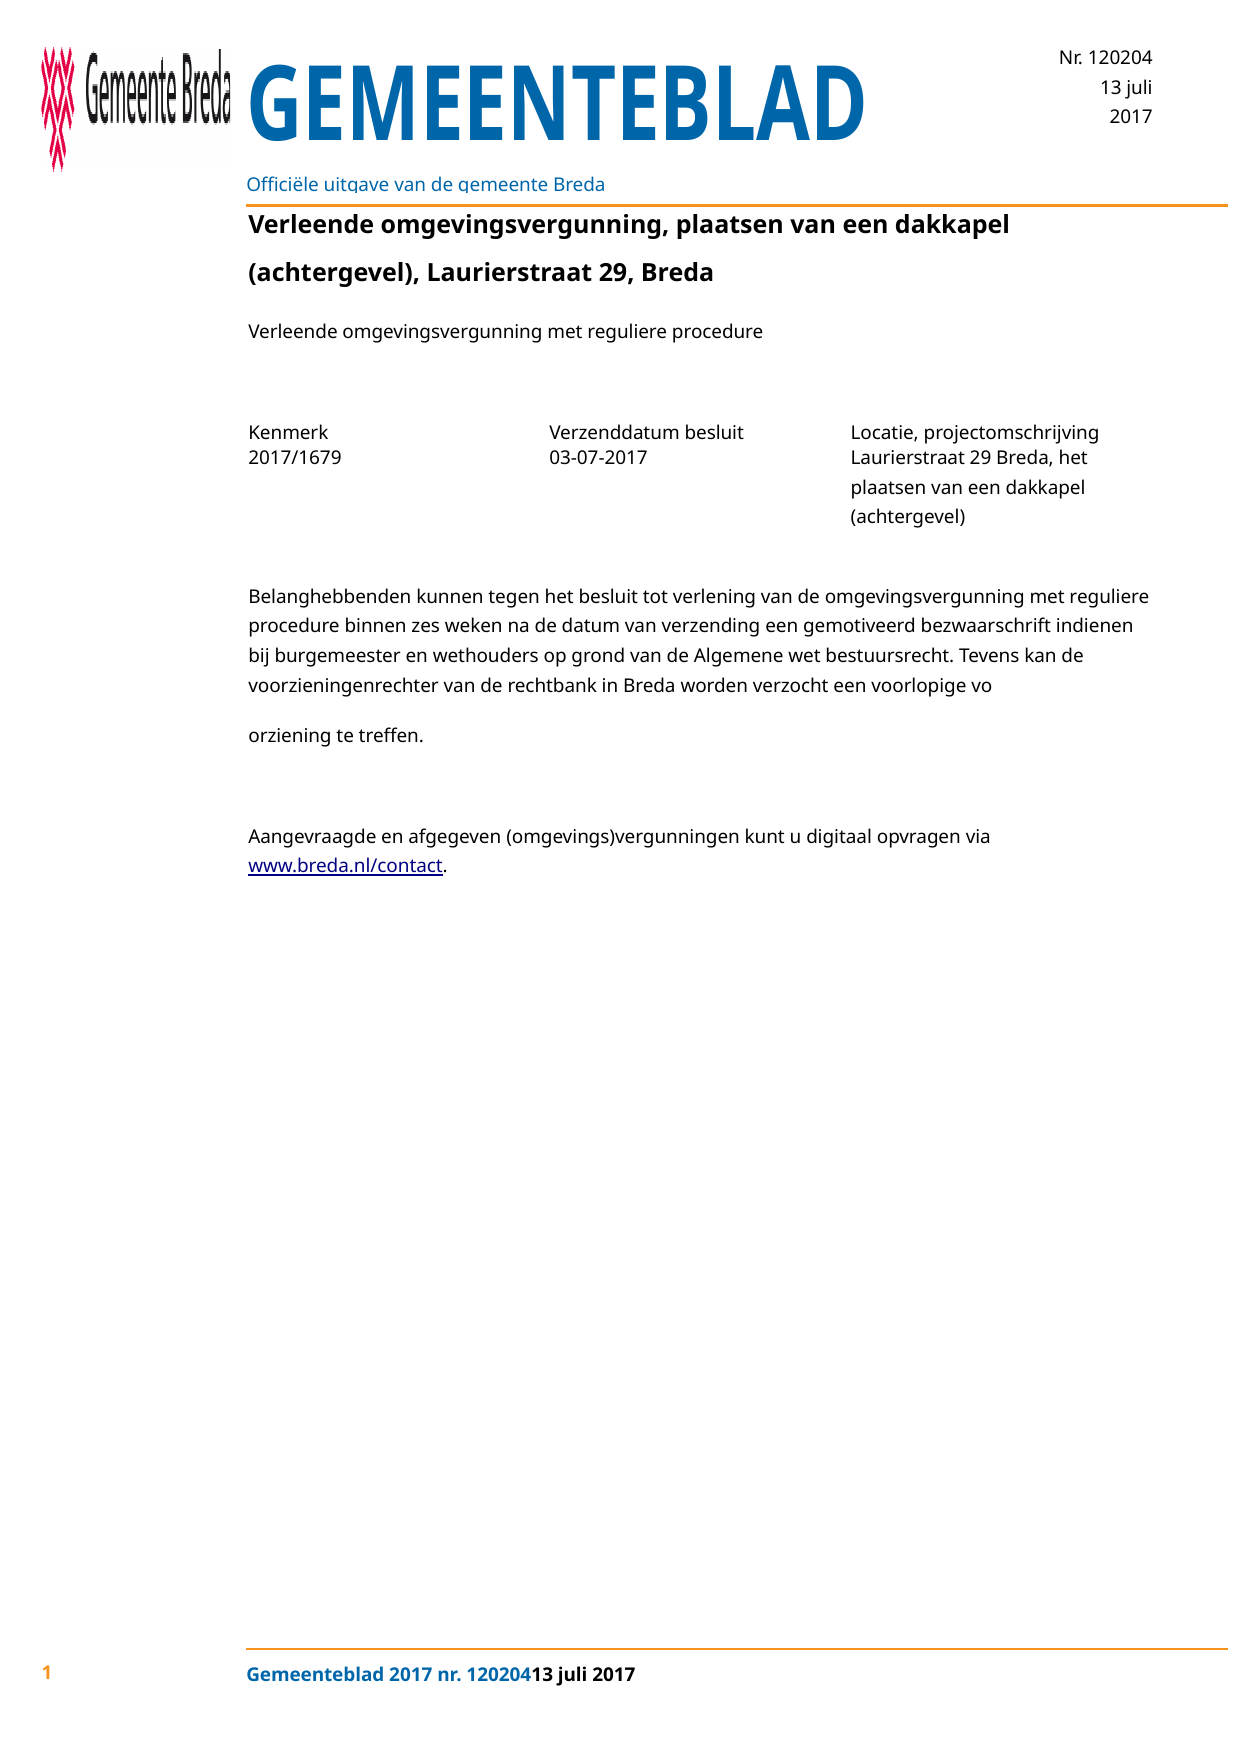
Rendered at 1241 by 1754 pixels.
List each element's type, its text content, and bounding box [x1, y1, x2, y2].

table_header Locatie, projectomschrijving [850, 419, 1152, 444]
text Verleende omgevingsvergunning, plaatsen van een dakkapel (achtergevel), Laurierstraat 29, Breda [248, 207, 1152, 288]
text Belanghebbenden kunnen tegen het besluit tot verlening van de omgevingsvergunning met reguliere procedure binnen zes weken na de datum van verzending een gemotiveerd bezwaarschrift indienen bij burgemeester en wethouders op grond van de Algemene wet bestuursrecht. Tevens kan de voorzieningenrechter van de rechtbank in Breda worden verzocht een voorlopige vo [248, 583, 1152, 698]
table_header Verzenddatum besluit [549, 419, 850, 444]
picture [41, 47, 231, 172]
text orziening te treffen. [248, 722, 1152, 748]
table_cell 2017/1679 [248, 445, 549, 529]
table_header Kenmerk [248, 419, 549, 444]
table_cell 03-07-2017 [549, 445, 850, 529]
text Aangevraagde en afgegeven (omgevings)vergunningen kunt u digitaal opvragen via www.breda.nl/contact. [248, 823, 1152, 878]
text Verleende omgevingsvergunning met reguliere procedure [248, 318, 1152, 344]
table_cell Laurierstraat 29 Breda, het plaatsen van een dakkapel (achtergevel) [850, 445, 1152, 529]
